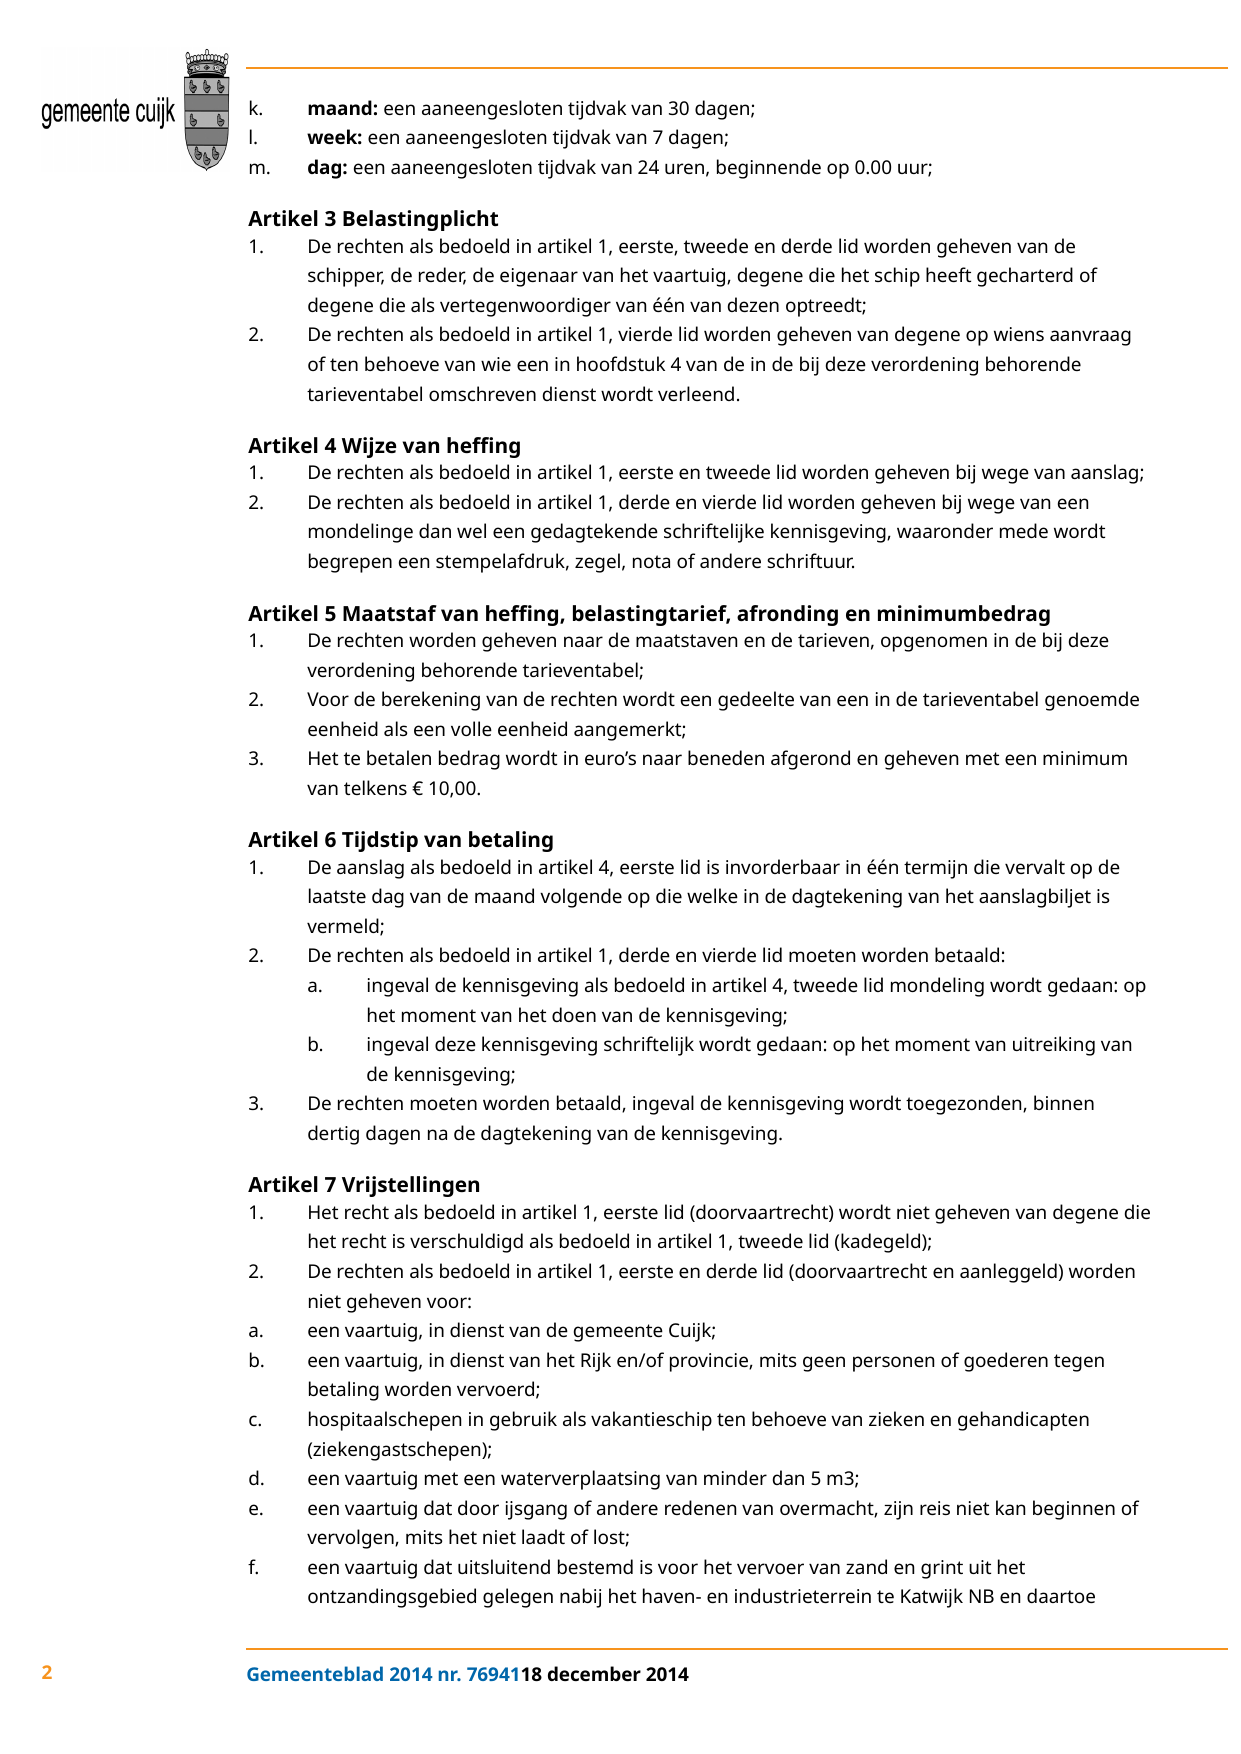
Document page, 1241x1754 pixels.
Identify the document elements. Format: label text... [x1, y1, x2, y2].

text Artikel 6 Tijdstip van betaling [248, 826, 1152, 854]
list Voor de berekening van de rechten wordt een gedeelte van een in de tarieventabel genoemde eenheid als een volle eenheid aangemerkt; [248, 686, 1152, 742]
picture [41, 47, 231, 172]
list De rechten als bedoeld in artikel 1, eerste en tweede lid worden geheven bij wege van aanslag; [248, 459, 1152, 485]
text Artikel 3 Belastingplicht [248, 204, 1152, 233]
list ingeval de kennisgeving als bedoeld in artikel 4, tweede lid mondeling wordt gedaan: op het moment van het doen van de kennisgeving; [307, 972, 1152, 1028]
list een vaartuig, in dienst van de gemeente Cuijk; [248, 1317, 1152, 1343]
list week: een aaneengesloten tijdvak van 7 dagen; [248, 124, 1152, 150]
list een vaartuig dat uitsluitend bestemd is voor het vervoer van zand en grint uit het ontzandingsgebied gelegen nabij het haven- en industrieterrein te Katwijk NB en daartoe [248, 1554, 1152, 1609]
list De rechten als bedoeld in artikel 1, derde en vierde lid moeten worden betaald: [248, 943, 1152, 968]
list De rechten als bedoeld in artikel 1, eerste, tweede en derde lid worden geheven van de schipper, de reder, de eigenaar van het vaartuig, degene die het schip heeft gecharterd of degene die als vertegenwoordiger van één van dezen optreedt; [248, 233, 1152, 318]
list De rechten als bedoeld in artikel 1, vierde lid worden geheven van degene op wiens aanvraag of ten behoeve van wie een in hoofdstuk 4 van de in de bij deze verordening behorende tarieventabel omschreven dienst wordt verleend. [248, 322, 1152, 406]
list De aanslag als bedoeld in artikel 4, eerste lid is invorderbaar in één termijn die vervalt op de laatste dag van de maand volgende op die welke in de dagtekening van het aanslagbiljet is vermeld; [248, 854, 1152, 939]
list een vaartuig, in dienst van het Rijk en/of provincie, mits geen personen of goederen tegen betaling worden vervoerd; [248, 1347, 1152, 1402]
list De rechten als bedoeld in artikel 1, eerste en derde lid (doorvaartrecht en aanleggeld) worden niet geheven voor: [248, 1258, 1152, 1313]
text Artikel 5 Maatstaf van heffing, belastingtarief, afronding en minimumbedrag [248, 599, 1152, 627]
list een vaartuig dat door ijsgang of andere redenen van overmacht, zijn reis niet kan beginnen of vervolgen, mits het niet laadt of lost; [248, 1495, 1152, 1550]
text Artikel 7 Vrijstellingen [248, 1171, 1152, 1199]
list Het te betalen bedrag wordt in euro’s naar beneden afgerond en geheven met een minimum van telkens € 10,00. [248, 746, 1152, 801]
text Artikel 4 Wijze van heffing [248, 431, 1152, 459]
list maand: een aaneengesloten tijdvak van 30 dagen; [248, 95, 1152, 121]
list hospitaalschepen in gebruik als vakantieschip ten behoeve van zieken en gehandicapten (ziekengastschepen); [248, 1406, 1152, 1461]
list een vaartuig met een waterverplaatsing van minder dan 5 m3; [248, 1465, 1152, 1491]
list ingeval deze kennisgeving schriftelijk wordt gedaan: op het moment van uitreiking van de kennisgeving; [307, 1031, 1152, 1087]
list Het recht als bedoeld in artikel 1, eerste lid (doorvaartrecht) wordt niet geheven van degene die het recht is verschuldigd als bedoeld in artikel 1, tweede lid (kadegeld); [248, 1199, 1152, 1254]
list De rechten worden geheven naar de maatstaven en de tarieven, opgenomen in de bij deze verordening behorende tarieventabel; [248, 627, 1152, 682]
list De rechten als bedoeld in artikel 1, derde en vierde lid worden geheven bij wege van een mondelinge dan wel een gedagtekende schriftelijke kennisgeving, waaronder mede wordt begrepen een stempelafdruk, zegel, nota of andere schriftuur. [248, 489, 1152, 574]
list dag: een aaneengesloten tijdvak van 24 uren, beginnende op 0.00 uur; [248, 154, 1152, 180]
list De rechten moeten worden betaald, ingeval de kennisgeving wordt toegezonden, binnen dertig dagen na de dagtekening van de kennisgeving. [248, 1091, 1152, 1146]
